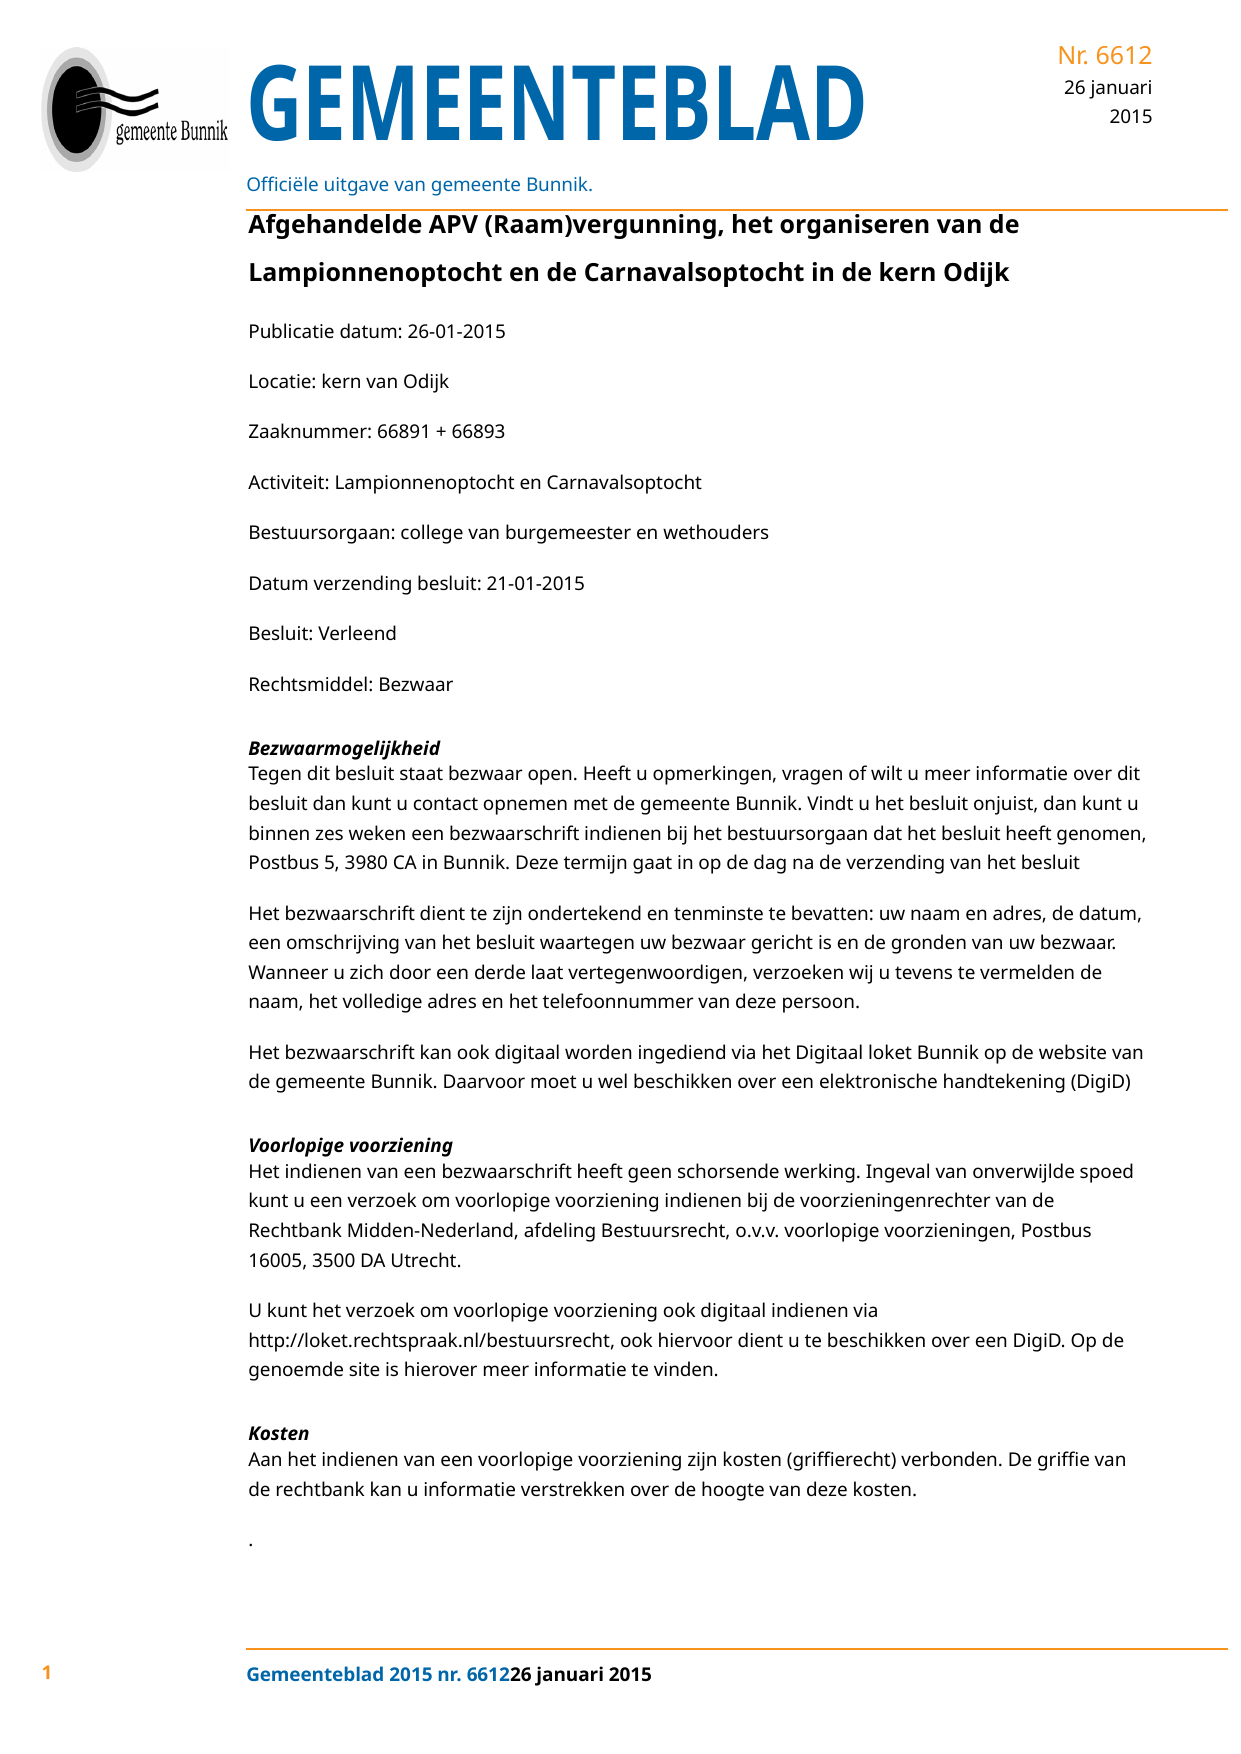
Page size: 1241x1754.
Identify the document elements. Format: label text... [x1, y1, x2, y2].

text U kunt het verzoek om voorlopige voorziening ook digitaal indienen via http://loket.rechtspraak.nl/bestuursrecht, ook hiervoor dient u te beschikken over een DigiD. Op de genoemde site is hierover meer informatie te vinden. [248, 1297, 1152, 1382]
text Activiteit: Lampionnenoptocht en Carnavalsoptocht [248, 469, 1152, 495]
text Rechtsmiddel: Bezwaar [248, 671, 1152, 697]
text Zaaknummer: 66891 + 66893 [248, 419, 1152, 444]
text Het indienen van een bezwaarschrift heeft geen schorsende werking. Ingeval van onverwijlde spoed kunt u een verzoek om voorlopige voorziening indienen bij de voorzieningenrechter van de Rechtbank Midden-Nederland, afdeling Bestuursrecht, o.v.v. voorlopige voorzieningen, Postbus 16005, 3500 DA Utrecht. [248, 1158, 1152, 1273]
text Tegen dit besluit staat bezwaar open. Heeft u opmerkingen, vragen of wilt u meer informatie over dit besluit dan kunt u contact opnemen met de gemeente Bunnik. Vindt u het besluit onjuist, dan kunt u binnen zes weken een bezwaarschrift indienen bij het bestuursorgaan dat het besluit heeft genomen, Postbus 5, 3980 CA in Bunnik. Deze termijn gaat in op de dag na de verzending van het besluit [248, 761, 1152, 875]
text Het bezwaarschrift dient te zijn ondertekend en tenminste te bevatten: uw naam en adres, de datum, een omschrijving van het besluit waartegen uw bezwaar gericht is en de gronden van uw bezwaar. Wanneer u zich door een derde laat vertegenwoordigen, verzoeken wij u tevens te vermelden de naam, het volledige adres en het telefoonnummer van deze persoon. [248, 900, 1152, 1014]
text . [248, 1526, 1152, 1552]
text Publicatie datum: 26-01-2015 [248, 318, 1152, 344]
text Afgehandelde APV (Raam)vergunning, het organiseren van de Lampionnenoptocht en de Carnavalsoptocht in de kern Odijk [248, 211, 1152, 288]
picture [41, 47, 231, 172]
text Locatie: kern van Odijk [248, 368, 1152, 394]
text Bezwaarmogelijkheid [248, 735, 1152, 761]
text Bestuursorgaan: college van burgemeester en wethouders [248, 519, 1152, 545]
text Voorlopige voorziening [248, 1132, 1152, 1158]
text Besluit: Verleend [248, 620, 1152, 646]
text Het bezwaarschrift kan ook digitaal worden ingediend via het Digitaal loket Bunnik op de website van de gemeente Bunnik. Daarvoor moet u wel beschikken over een elektronische handtekening (DigiD) [248, 1039, 1152, 1094]
text Datum verzending besluit: 21-01-2015 [248, 570, 1152, 596]
text Aan het indienen van een voorlopige voorziening zijn kosten (griffierecht) verbonden. De griffie van de rechtbank kan u informatie verstrekken over de hoogte van deze kosten. [248, 1446, 1152, 1501]
text Kosten [248, 1420, 1152, 1446]
